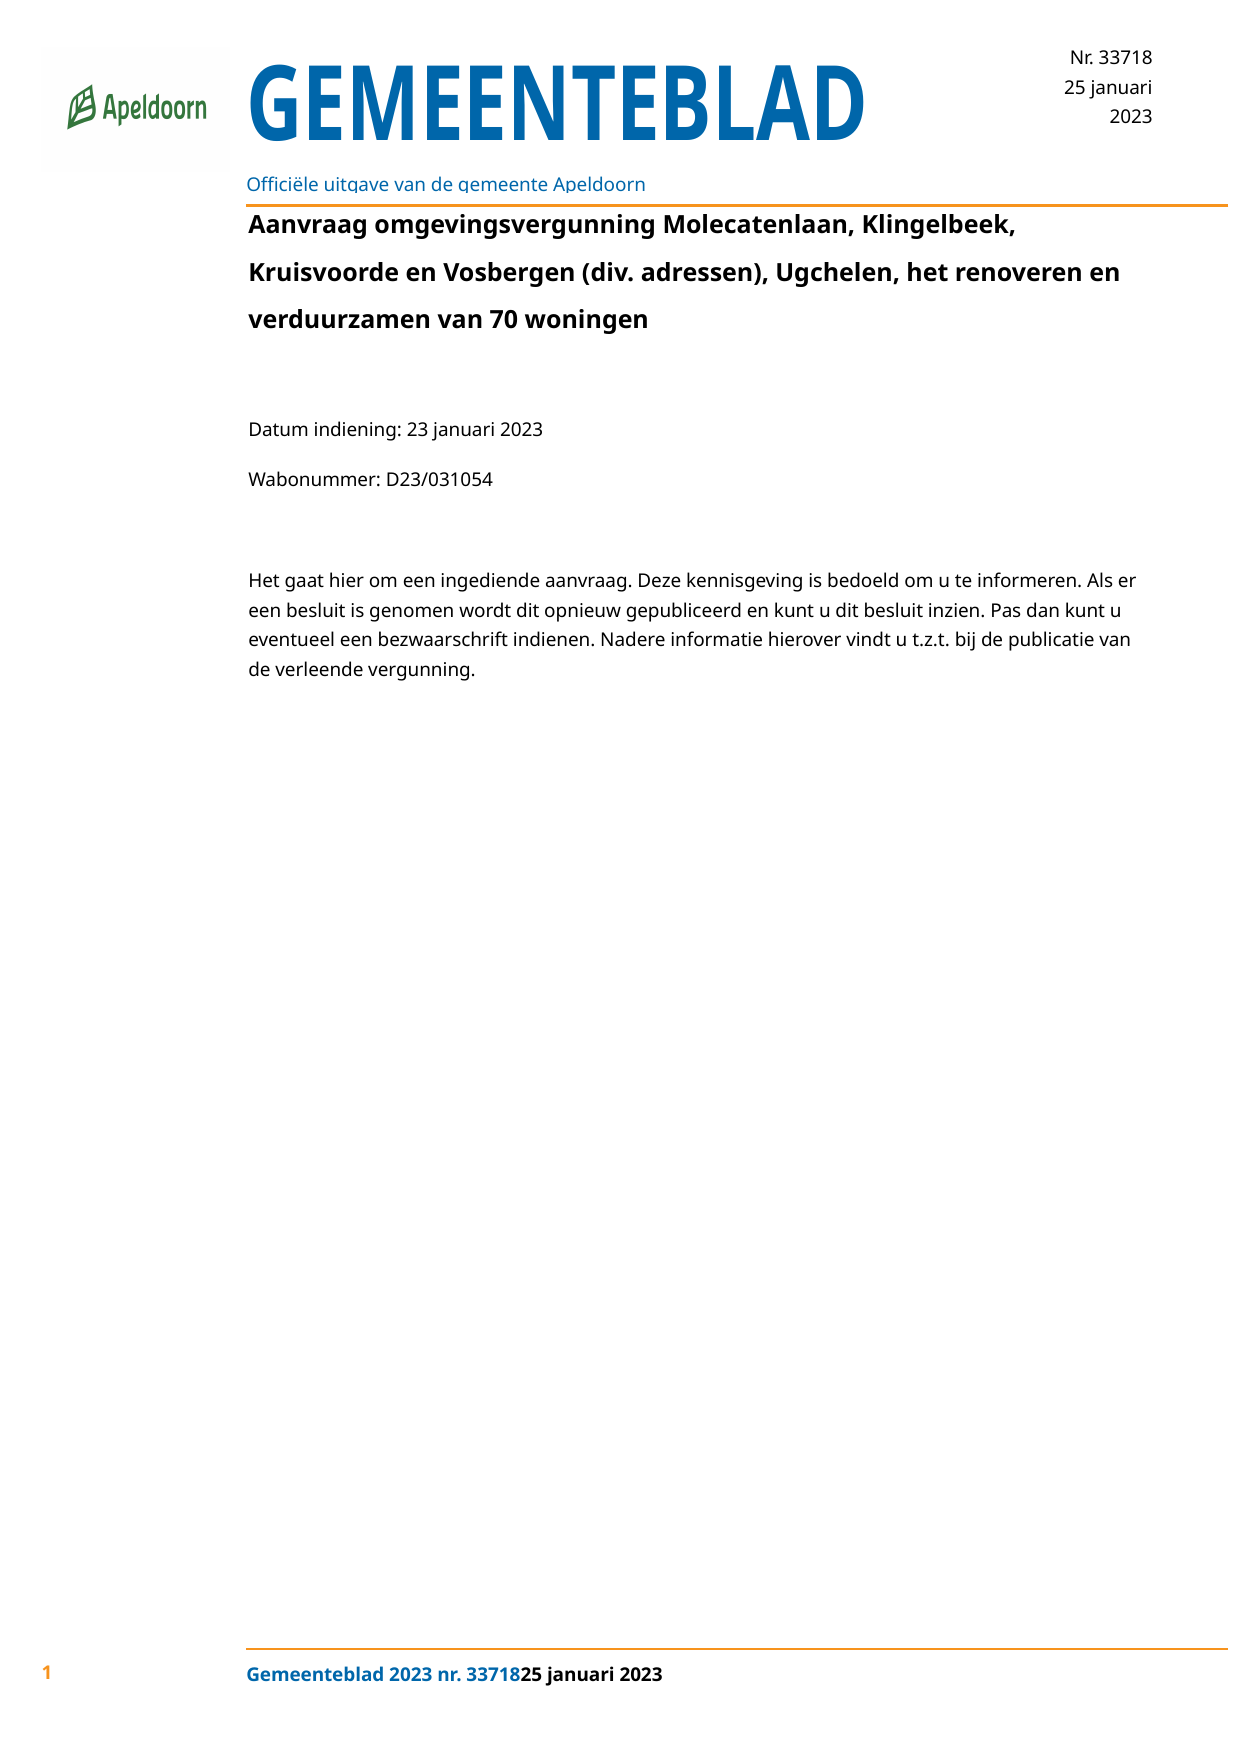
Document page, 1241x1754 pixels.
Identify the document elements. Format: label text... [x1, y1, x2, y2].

text Datum indiening: 23 januari 2023 [248, 416, 1152, 442]
text Aanvraag omgevingsvergunning Molecatenlaan, Klingelbeek, Kruisvoorde en Vosbergen (div. adressen), Ugchelen, het renoveren en verduurzamen van 70 woningen [248, 207, 1152, 336]
picture [41, 47, 231, 172]
text Wabonummer: D23/031054 [248, 466, 1152, 492]
text Het gaat hier om een ingediende aanvraag. Deze kennisgeving is bedoeld om u te informeren. Als er een besluit is genomen wordt dit opnieuw gepubliceerd en kunt u dit besluit inzien. Pas dan kunt u eventueel een bezwaarschrift indienen. Nadere informatie hierover vindt u t.z.t. bij de publicatie van de verleende vergunning. [248, 567, 1152, 682]
